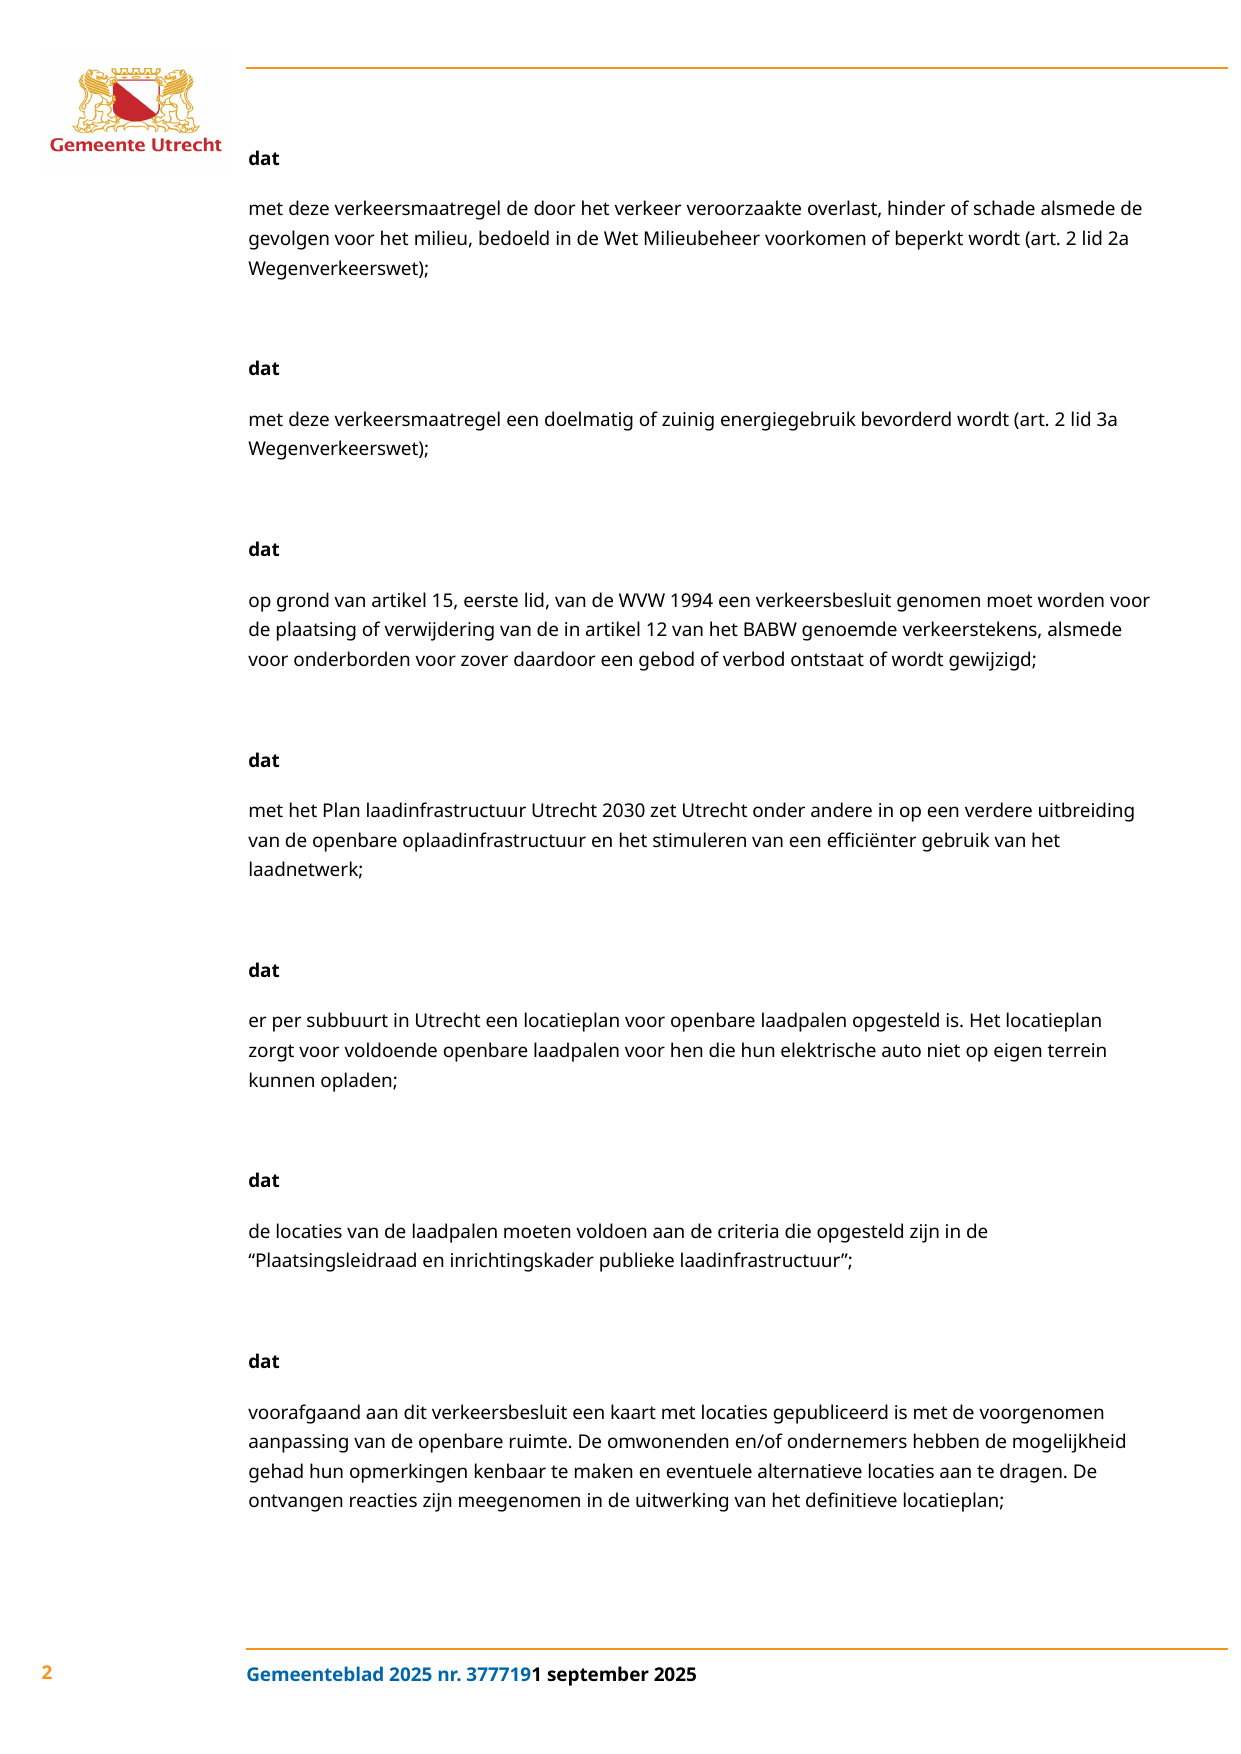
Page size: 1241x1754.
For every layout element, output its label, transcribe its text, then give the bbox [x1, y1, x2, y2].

text met het Plan laadinfrastructuur Utrecht 2030 zet Utrecht onder andere in op een verdere uitbreiding van de openbare oplaadinfrastructuur en het stimuleren van een efficiënter gebruik van het laadnetwerk; [248, 797, 1152, 882]
text dat [248, 356, 1152, 381]
text met deze verkeersmaatregel de door het verkeer veroorzaakte overlast, hinder of schade alsmede de gevolgen voor het milieu, bedoeld in de Wet Milieubeheer voorkomen of beperkt wordt (art. 2 lid 2a Wegenverkeerswet); [248, 196, 1152, 281]
text op grond van artikel 15, eerste lid, van de WVW 1994 een verkeersbesluit genomen moet worden voor de plaatsing of verwijdering van de in artikel 12 van het BABW genoemde verkeerstekens, alsmede voor onderborden voor zover daardoor een gebod of verbod ontstaat of wordt gewijzigd; [248, 587, 1152, 672]
text dat [248, 145, 1152, 171]
text met deze verkeersmaatregel een doelmatig of zuinig energiegebruik bevorderd wordt (art. 2 lid 3a Wegenverkeerswet); [248, 406, 1152, 461]
text dat [248, 1348, 1152, 1374]
text er per subbuurt in Utrecht een locatieplan voor openbare laadpalen opgesteld is. Het locatieplan zorgt voor voldoende openbare laadpalen voor hen die hun elektrische auto niet op eigen terrein kunnen opladen; [248, 1008, 1152, 1093]
text dat [248, 957, 1152, 983]
text dat [248, 536, 1152, 562]
text de locaties van de laadpalen moeten voldoen aan de criteria die opgesteld zijn in de “Plaatsingsleidraad en inrichtingskader publieke laadinfrastructuur”; [248, 1218, 1152, 1273]
text dat [248, 747, 1152, 773]
text voorafgaand aan dit verkeersbesluit een kaart met locaties gepubliceerd is met de voorgenomen aanpassing van de openbare ruimte. De omwonenden en/of ondernemers hebben de mogelijkheid gehad hun opmerkingen kenbaar te maken en eventuele alternatieve locaties aan te dragen. De ontvangen reacties zijn meegenomen in de uitwerking van het definitieve locatieplan; [248, 1399, 1152, 1513]
picture [41, 47, 231, 172]
text dat [248, 1168, 1152, 1193]
